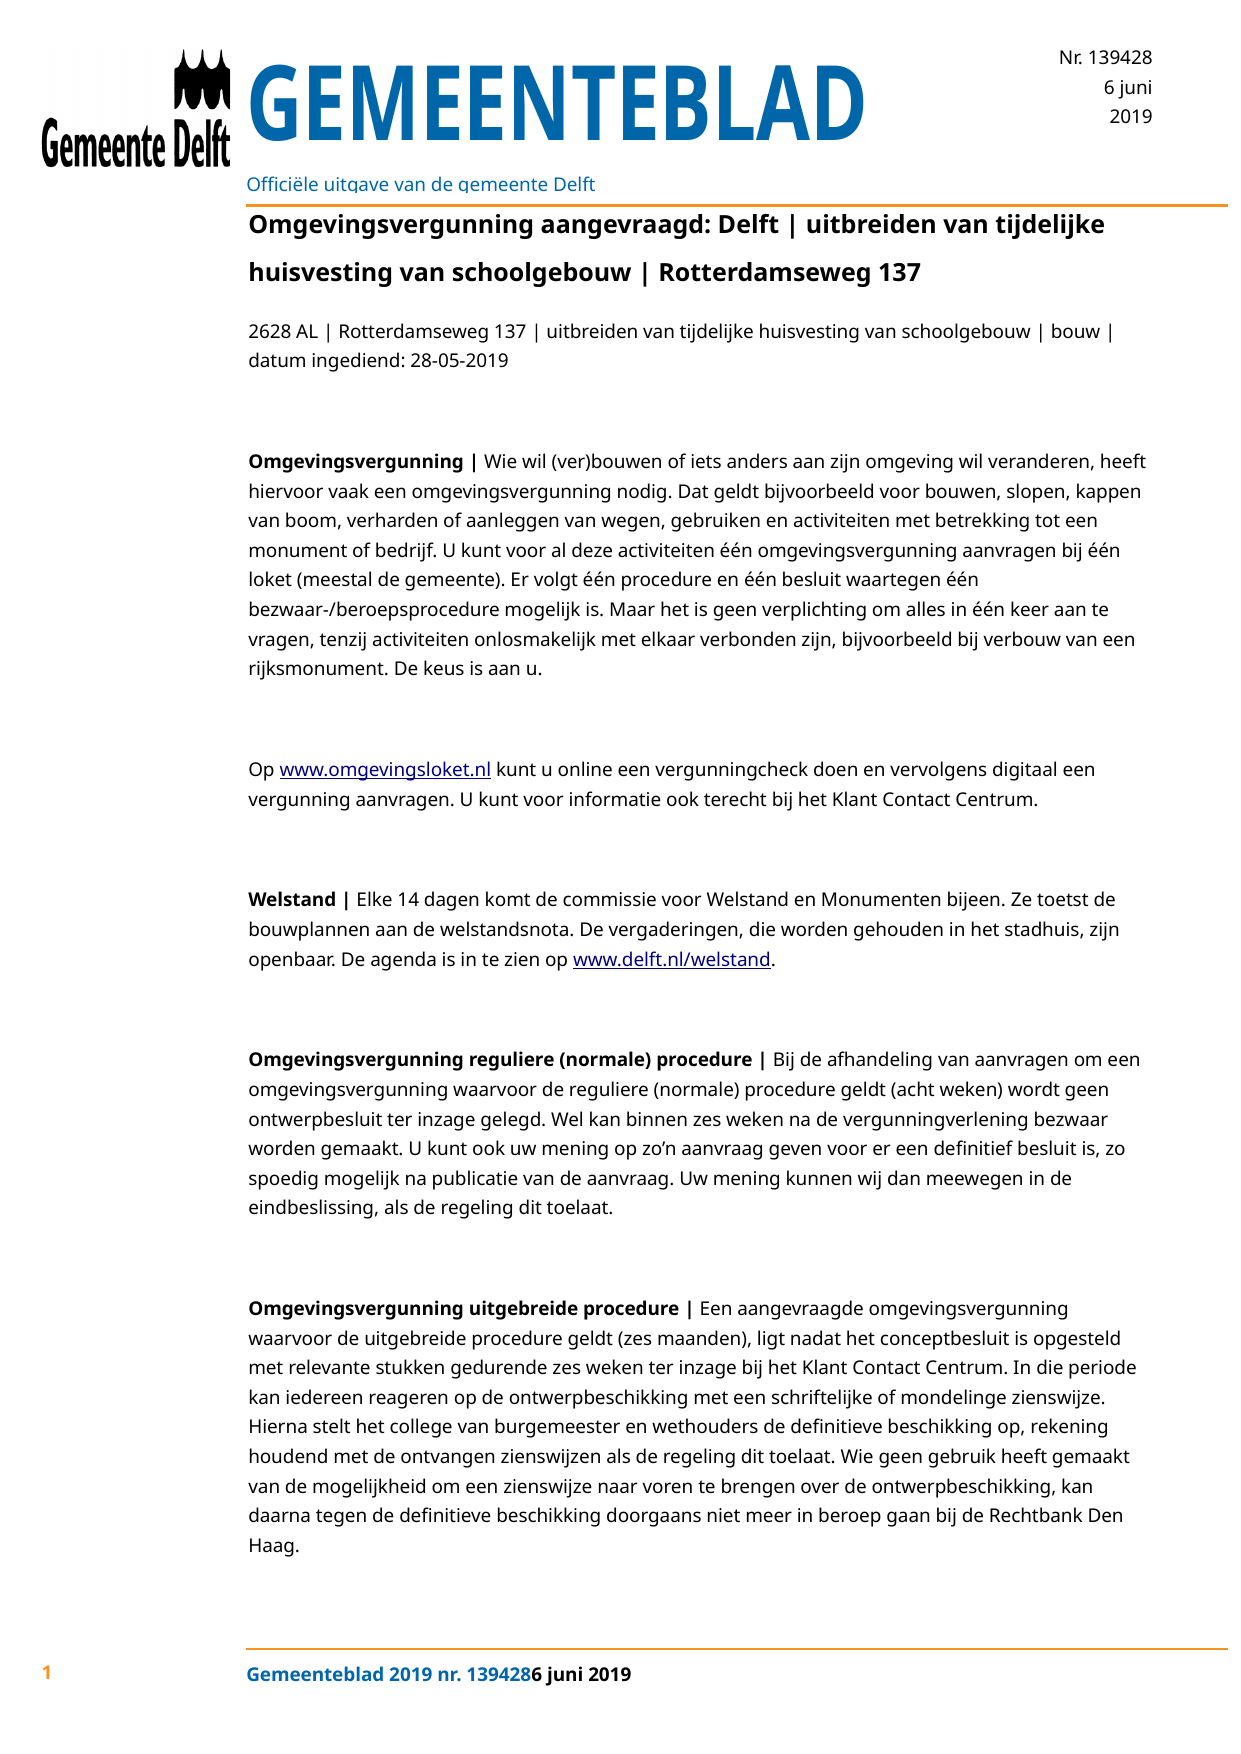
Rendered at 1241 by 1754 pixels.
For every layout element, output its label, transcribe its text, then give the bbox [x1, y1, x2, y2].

picture [41, 47, 231, 172]
text Omgevingsvergunning reguliere (normale) procedure | Bij de afhandeling van aanvragen om een omgevingsvergunning waarvoor de reguliere (normale) procedure geldt (acht weken) wordt geen ontwerpbesluit ter inzage gelegd. Wel kan binnen zes weken na de vergunningverlening bezwaar worden gemaakt. U kunt ook uw mening op zo’n aanvraag geven voor er een definitief besluit is, zo spoedig mogelijk na publicatie van de aanvraag. Uw mening kunnen wij dan meewegen in de eindbeslissing, als de regeling dit toelaat. [248, 1047, 1152, 1220]
text Omgevingsvergunning uitgebreide procedure | Een aangevraagde omgevingsvergunning waarvoor de uitgebreide procedure geldt (zes maanden), ligt nadat het conceptbesluit is opgesteld met relevante stukken gedurende zes weken ter inzage bij het Klant Contact Centrum. In die periode kan iedereen reageren op de ontwerpbeschikking met een schriftelijke of mondelinge zienswijze. Hierna stelt het college van burgemeester en wethouders de definitieve beschikking op, rekening houdend met de ontvangen zienswijzen als de regeling dit toelaat. Wie geen gebruik heeft gemaakt van de mogelijkheid om een zienswijze naar voren te brengen over de ontwerpbeschikking, kan daarna tegen de definitieve beschikking doorgaans niet meer in beroep gaan bij de Rechtbank Den Haag. [248, 1295, 1152, 1558]
text Op www.omgevingsloket.nl kunt u online een vergunningcheck doen en vervolgens digitaal een vergunning aanvragen. U kunt voor informatie ook terecht bij het Klant Contact Centrum. [248, 756, 1152, 812]
text Omgevingsvergunning aangevraagd: Delft | uitbreiden van tijdelijke huisvesting van schoolgebouw | Rotterdamseweg 137 [248, 207, 1152, 288]
text Welstand | Elke 14 dagen komt de commissie voor Welstand en Monumenten bijeen. Ze toetst de bouwplannen aan de welstandsnota. De vergaderingen, die worden gehouden in het stadhuis, zijn openbaar. De agenda is in te zien op www.delft.nl/welstand. [248, 887, 1152, 972]
text Omgevingsvergunning | Wie wil (ver)bouwen of iets anders aan zijn omgeving wil veranderen, heeft hiervoor vaak een omgevingsvergunning nodig. Dat geldt bijvoorbeeld voor bouwen, slopen, kappen van boom, verharden of aanleggen van wegen, gebruiken en activiteiten met betrekking tot een monument of bedrijf. U kunt voor al deze activiteiten één omgevingsvergunning aanvragen bij één loket (meestal de gemeente). Er volgt één procedure en één besluit waartegen één bezwaar-/beroepsprocedure mogelijk is. Maar het is geen verplichting om alles in één keer aan te vragen, tenzij activiteiten onlosmakelijk met elkaar verbonden zijn, bijvoorbeeld bij verbouw van een rijksmonument. De keus is aan u. [248, 448, 1152, 681]
text 2628 AL | Rotterdamseweg 137 | uitbreiden van tijdelijke huisvesting van schoolgebouw | bouw | datum ingediend: 28-05-2019 [248, 318, 1152, 373]
